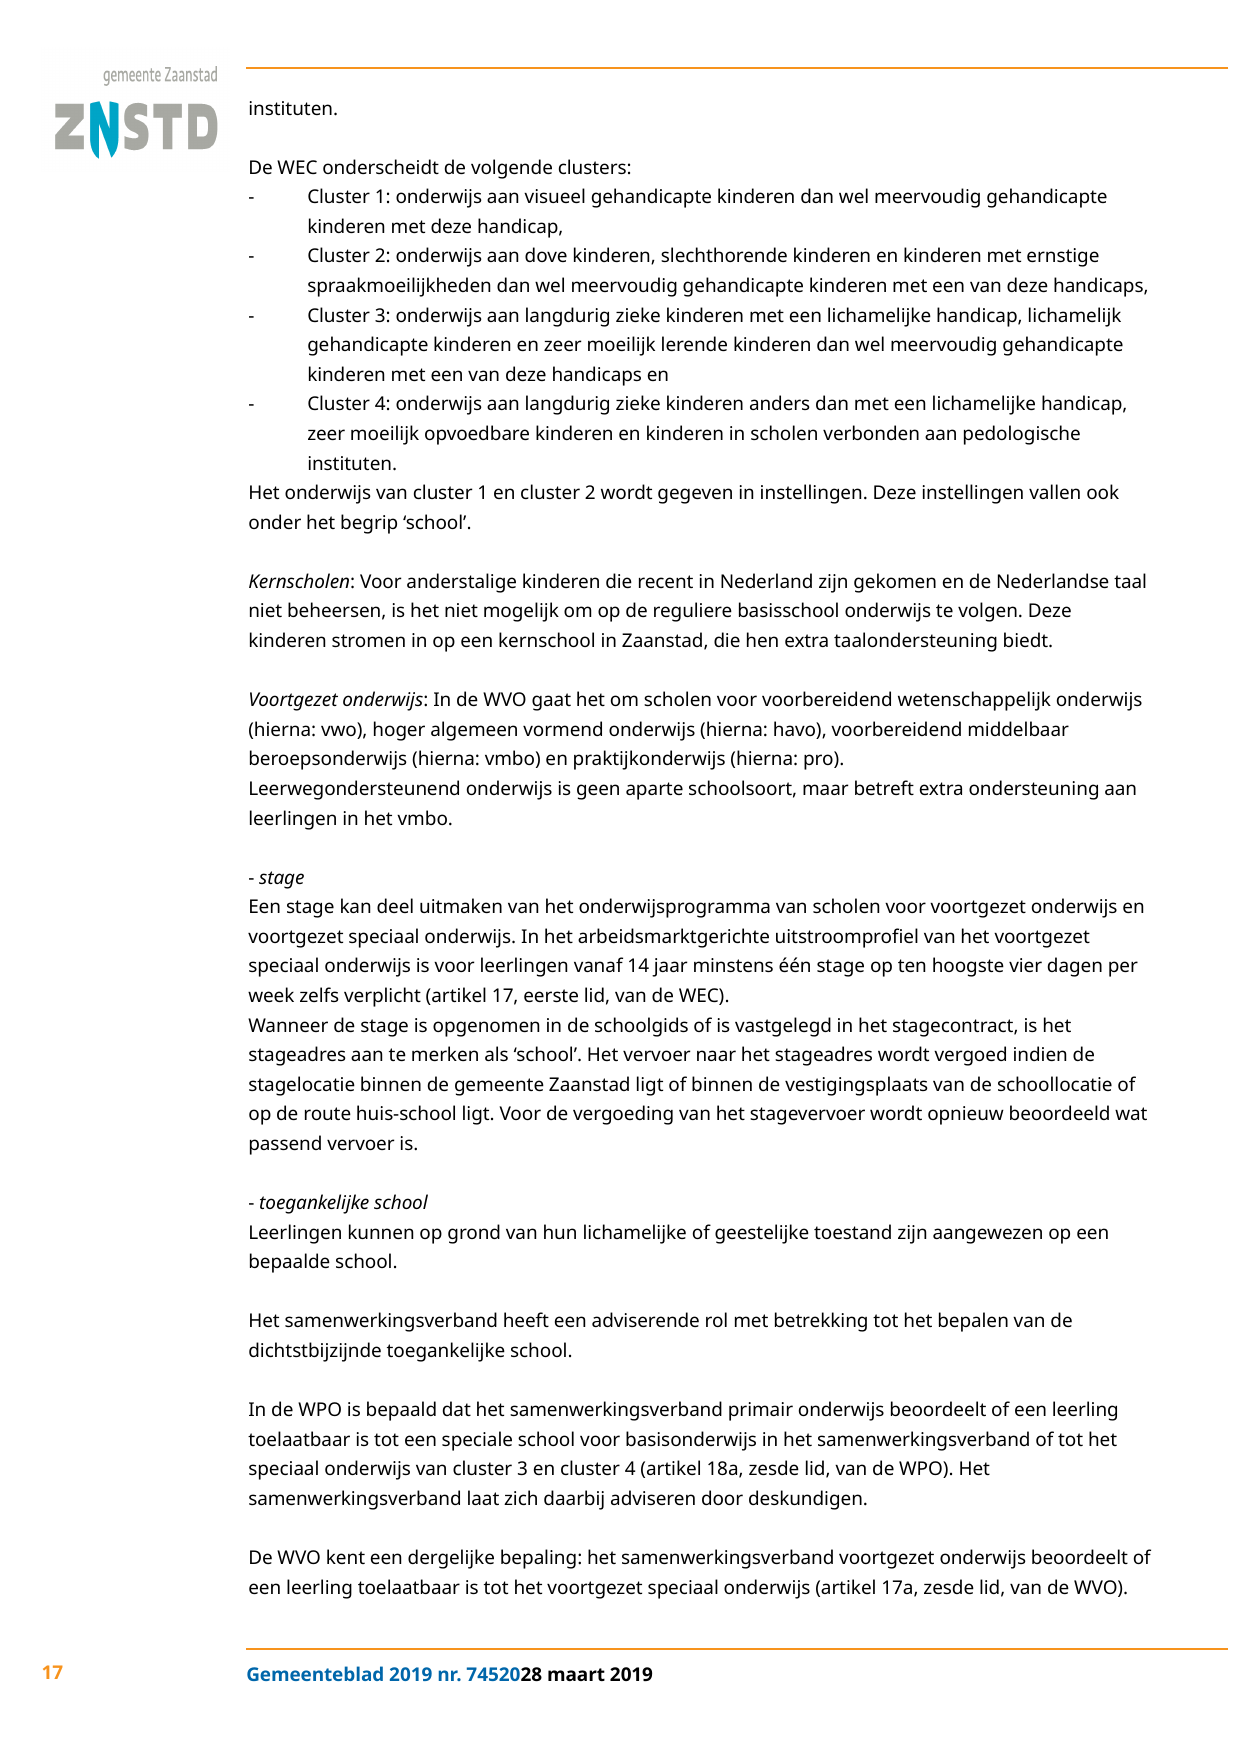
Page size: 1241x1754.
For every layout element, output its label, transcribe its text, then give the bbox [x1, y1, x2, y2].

list Cluster 4: onderwijs aan langdurig zieke kinderen anders dan met een lichamelijke handicap, zeer moeilijk opvoedbare kinderen en kinderen in scholen verbonden aan pedologische instituten. [248, 391, 1152, 476]
picture [41, 47, 231, 172]
text De WVO kent een dergelijke bepaling: het samenwerkingsverband voortgezet onderwijs beoordeelt of een leerling toelaatbaar is tot het voortgezet speciaal onderwijs (artikel 17a, zesde lid, van de WVO). [248, 1544, 1152, 1600]
text In de WPO is bepaald dat het samenwerkingsverband primair onderwijs beoordeelt of een leerling toelaatbaar is tot een speciale school voor basisonderwijs in het samenwerkingsverband of tot het speciaal onderwijs van cluster 3 en cluster 4 (artikel 18a, zesde lid, van de WPO). Het samenwerkingsverband laat zich daarbij adviseren door deskundigen. [248, 1396, 1152, 1511]
text De WEC onderscheidt de volgende clusters: [248, 154, 1152, 180]
text Wanneer de stage is opgenomen in de schoolgids of is vastgelegd in het stagecontract, is het stageadres aan te merken als ‘school’. Het vervoer naar het stageadres wordt vergoed indien de stagelocatie binnen de gemeente Zaanstad ligt of binnen de vestigingsplaats van de schoollocatie of op de route huis-school ligt. Voor de vergoeding van het stagevervoer wordt opnieuw beoordeeld wat passend vervoer is. [248, 1012, 1152, 1156]
text Een stage kan deel uitmaken van het onderwijsprogramma van scholen voor voortgezet onderwijs en voortgezet speciaal onderwijs. In het arbeidsmarktgerichte uitstroomprofiel van het voortgezet speciaal onderwijs is voor leerlingen vanaf 14 jaar minstens één stage op ten hoogste vier dagen per week zelfs verplicht (artikel 17, eerste lid, van de WEC). [248, 893, 1152, 1008]
text Leerwegondersteunend onderwijs is geen aparte schoolsoort, maar betreft extra ondersteuning aan leerlingen in het vmbo. [248, 775, 1152, 831]
list Cluster 1: onderwijs aan visueel gehandicapte kinderen dan wel meervoudig gehandicapte kinderen met deze handicap, [248, 183, 1152, 239]
text - stage [248, 864, 1152, 890]
text Het onderwijs van cluster 1 en cluster 2 wordt gegeven in instellingen. Deze instellingen vallen ook onder het begrip ‘school’. [248, 479, 1152, 535]
list Cluster 2: onderwijs aan dove kinderen, slechthorende kinderen en kinderen met ernstige spraakmoeilijkheden dan wel meervoudig gehandicapte kinderen met een van deze handicaps, [248, 243, 1152, 298]
text Kernscholen: Voor anderstalige kinderen die recent in Nederland zijn gekomen en de Nederlandse taal niet beheersen, is het niet mogelijk om op de reguliere basisschool onderwijs te volgen. Deze kinderen stromen in op een kernschool in Zaanstad, die hen extra taalondersteuning biedt. [248, 568, 1152, 653]
text instituten. [248, 95, 1152, 121]
text Leerlingen kunnen op grond van hun lichamelijke of geestelijke toestand zijn aangewezen op een bepaalde school. [248, 1219, 1152, 1274]
text - toegankelijke school [248, 1189, 1152, 1215]
list Cluster 3: onderwijs aan langdurig zieke kinderen met een lichamelijke handicap, lichamelijk gehandicapte kinderen en zeer moeilijk lerende kinderen dan wel meervoudig gehandicapte kinderen met een van deze handicaps en [248, 302, 1152, 387]
text Voortgezet onderwijs: In de WVO gaat het om scholen voor voorbereidend wetenschappelijk onderwijs (hierna: vwo), hoger algemeen vormend onderwijs (hierna: havo), voorbereidend middelbaar beroepsonderwijs (hierna: vmbo) en praktijkonderwijs (hierna: pro). [248, 686, 1152, 771]
text Het samenwerkingsverband heeft een adviserende rol met betrekking tot het bepalen van de dichtstbijzijnde toegankelijke school. [248, 1308, 1152, 1363]
